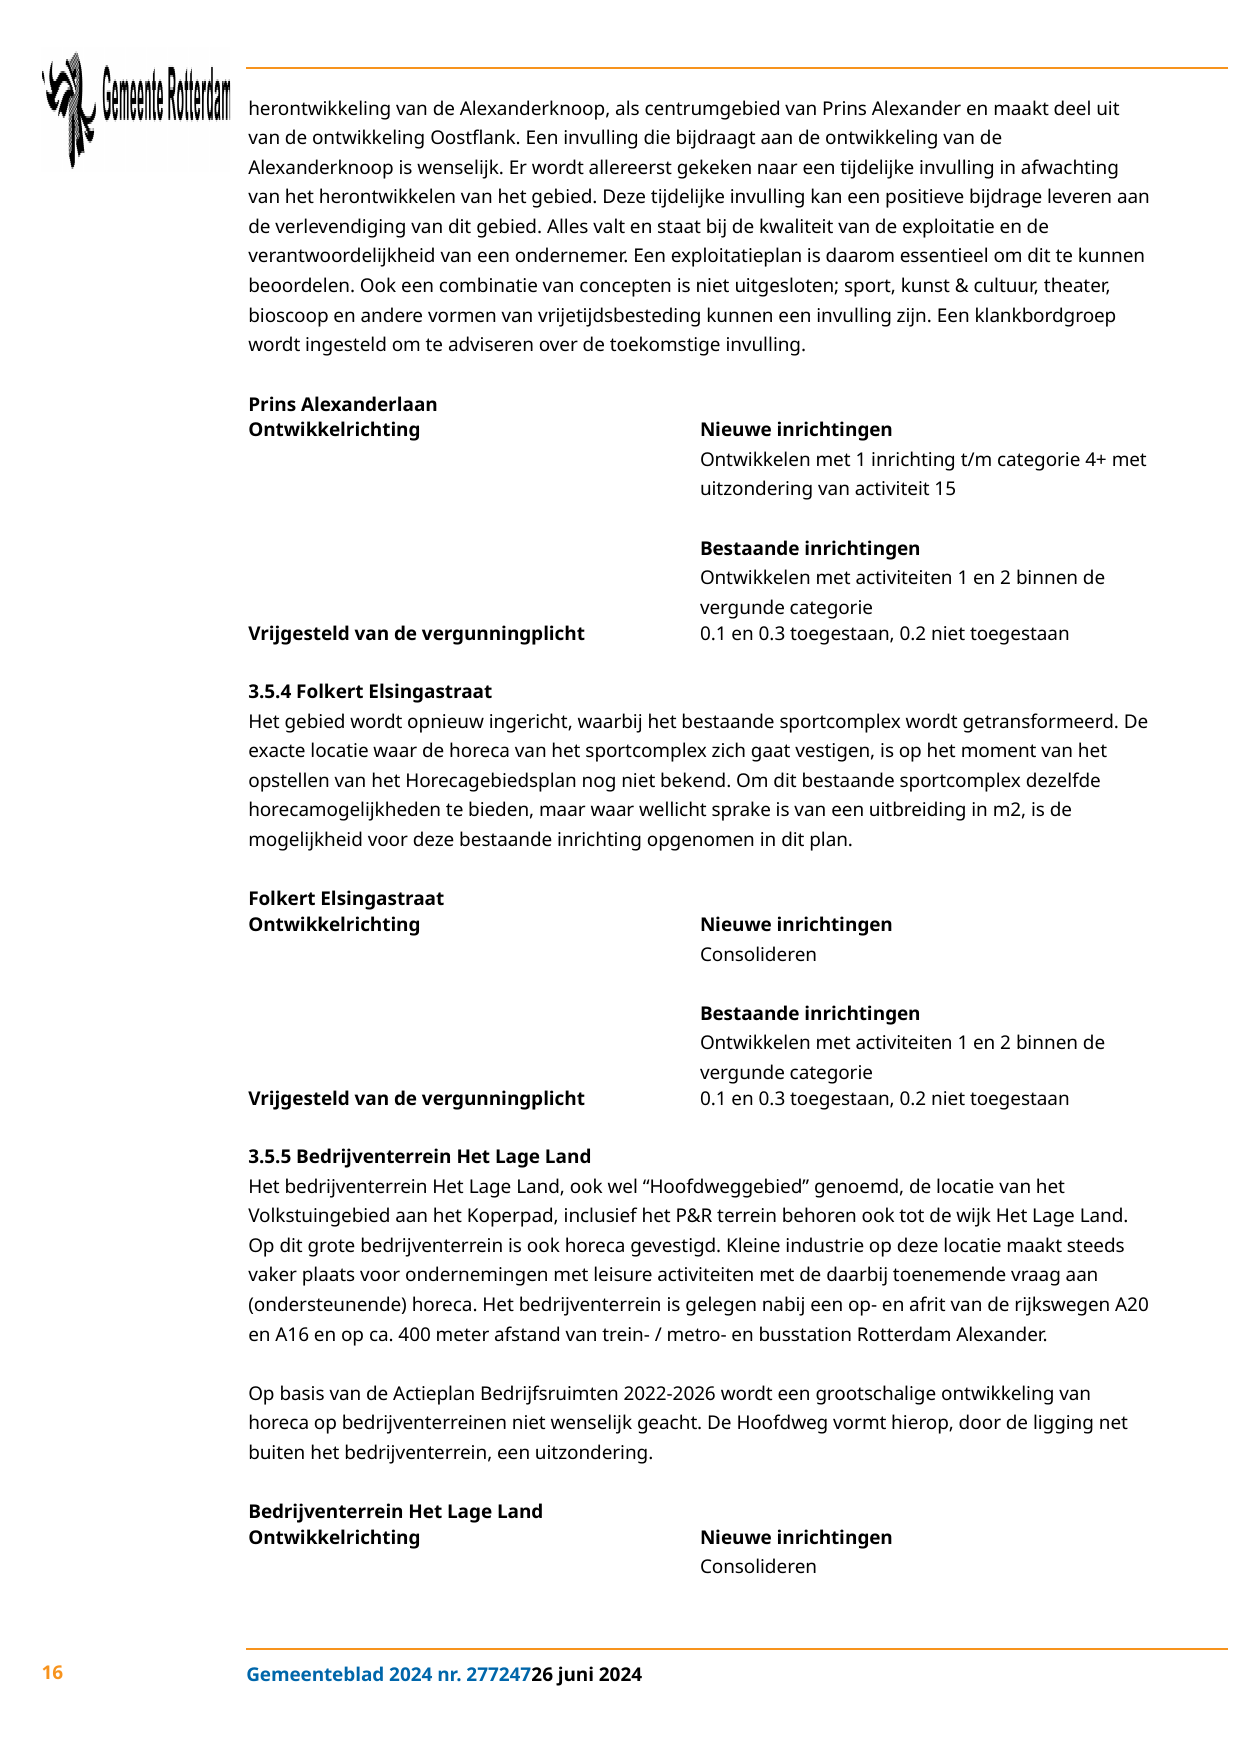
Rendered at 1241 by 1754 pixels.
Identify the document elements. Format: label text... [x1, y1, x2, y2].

text Op basis van de Actieplan Bedrijfsruimten 2022-2026 wordt een grootschalige ontwikkeling van horeca op bedrijventerreinen niet wenselijk geacht. De Hoofdweg vormt hierop, door de ligging net buiten het bedrijventerrein, een uitzondering. [248, 1380, 1152, 1465]
table_cell Nieuwe inrichtingen Consolideren [700, 1524, 1152, 1609]
table_cell Ontwikkelrichting [248, 416, 700, 620]
picture [41, 47, 231, 172]
table_cell Ontwikkelrichting [248, 911, 700, 1085]
table_cell Vrijgesteld van de vergunningplicht [248, 620, 700, 645]
text Het gebied wordt opnieuw ingericht, waarbij het bestaande sportcomplex wordt getransformeerd. De exacte locatie waar de horeca van het sportcomplex zich gaat vestigen, is op het moment van het opstellen van het Horecagebiedsplan nog niet bekend. Om dit bestaande sportcomplex dezelfde horecamogelijkheden te bieden, maar waar wellicht sprake is van een uitbreiding in m2, is de mogelijkheid voor deze bestaande inrichting opgenomen in dit plan. [248, 708, 1152, 852]
text 3.5.4 Folkert Elsingastraat [248, 678, 1152, 704]
table_cell 0.1 en 0.3 toegestaan, 0.2 niet toegestaan [700, 1085, 1152, 1111]
text 3.5.5 Bedrijventerrein Het Lage Land [248, 1143, 1152, 1169]
text herontwikkeling van de Alexanderknoop, als centrumgebied van Prins Alexander en maakt deel uit van de ontwikkeling Oostflank. Een invulling die bijdraagt aan de ontwikkeling van de Alexanderknoop is wenselijk. Er wordt allereerst gekeken naar een tijdelijke invulling in afwachting van het herontwikkelen van het gebied. Deze tijdelijke invulling kan een positieve bijdrage leveren aan de verlevendiging van dit gebied. Alles valt en staat bij de kwaliteit van de exploitatie en de verantwoordelijkheid van een ondernemer. Een exploitatieplan is daarom essentieel om dit te kunnen beoordelen. Ook een combinatie van concepten is niet uitgesloten; sport, kunst & cultuur, theater, bioscoop en andere vormen van vrijetijdsbesteding kunnen een invulling zijn. Een klankbordgroep wordt ingesteld om te adviseren over de toekomstige invulling. [248, 95, 1152, 357]
table_header Prins Alexanderlaan [248, 391, 1152, 416]
table_cell Ontwikkelrichting [248, 1524, 700, 1609]
table_cell 0.1 en 0.3 toegestaan, 0.2 niet toegestaan [700, 620, 1152, 645]
table_header Folkert Elsingastraat [248, 885, 1152, 911]
text Het bedrijventerrein Het Lage Land, ook wel “Hoofdweggebied” genoemd, de locatie van het Volkstuingebied aan het Koperpad, inclusief het P&R terrein behoren ook tot de wijk Het Lage Land. Op dit grote bedrijventerrein is ook horeca gevestigd. Kleine industrie op deze locatie maakt steeds vaker plaats voor ondernemingen met leisure activiteiten met de daarbij toenemende vraag aan (ondersteunende) horeca. Het bedrijventerrein is gelegen nabij een op- en afrit van de rijkswegen A20 en A16 en op ca. 400 meter afstand van trein- / metro- en busstation Rotterdam Alexander. [248, 1173, 1152, 1347]
table_cell Vrijgesteld van de vergunningplicht [248, 1085, 700, 1111]
table_cell Nieuwe inrichtingen Consolideren Bestaande inrichtingen Ontwikkelen met activiteiten 1 en 2 binnen de vergunde categorie [700, 911, 1152, 1085]
table_cell Nieuwe inrichtingen Ontwikkelen met 1 inrichting t/m categorie 4+ met uitzondering van activiteit 15 Bestaande inrichtingen Ontwikkelen met activiteiten 1 en 2 binnen de vergunde categorie [700, 416, 1152, 620]
table_header Bedrijventerrein Het Lage Land [248, 1499, 1152, 1524]
